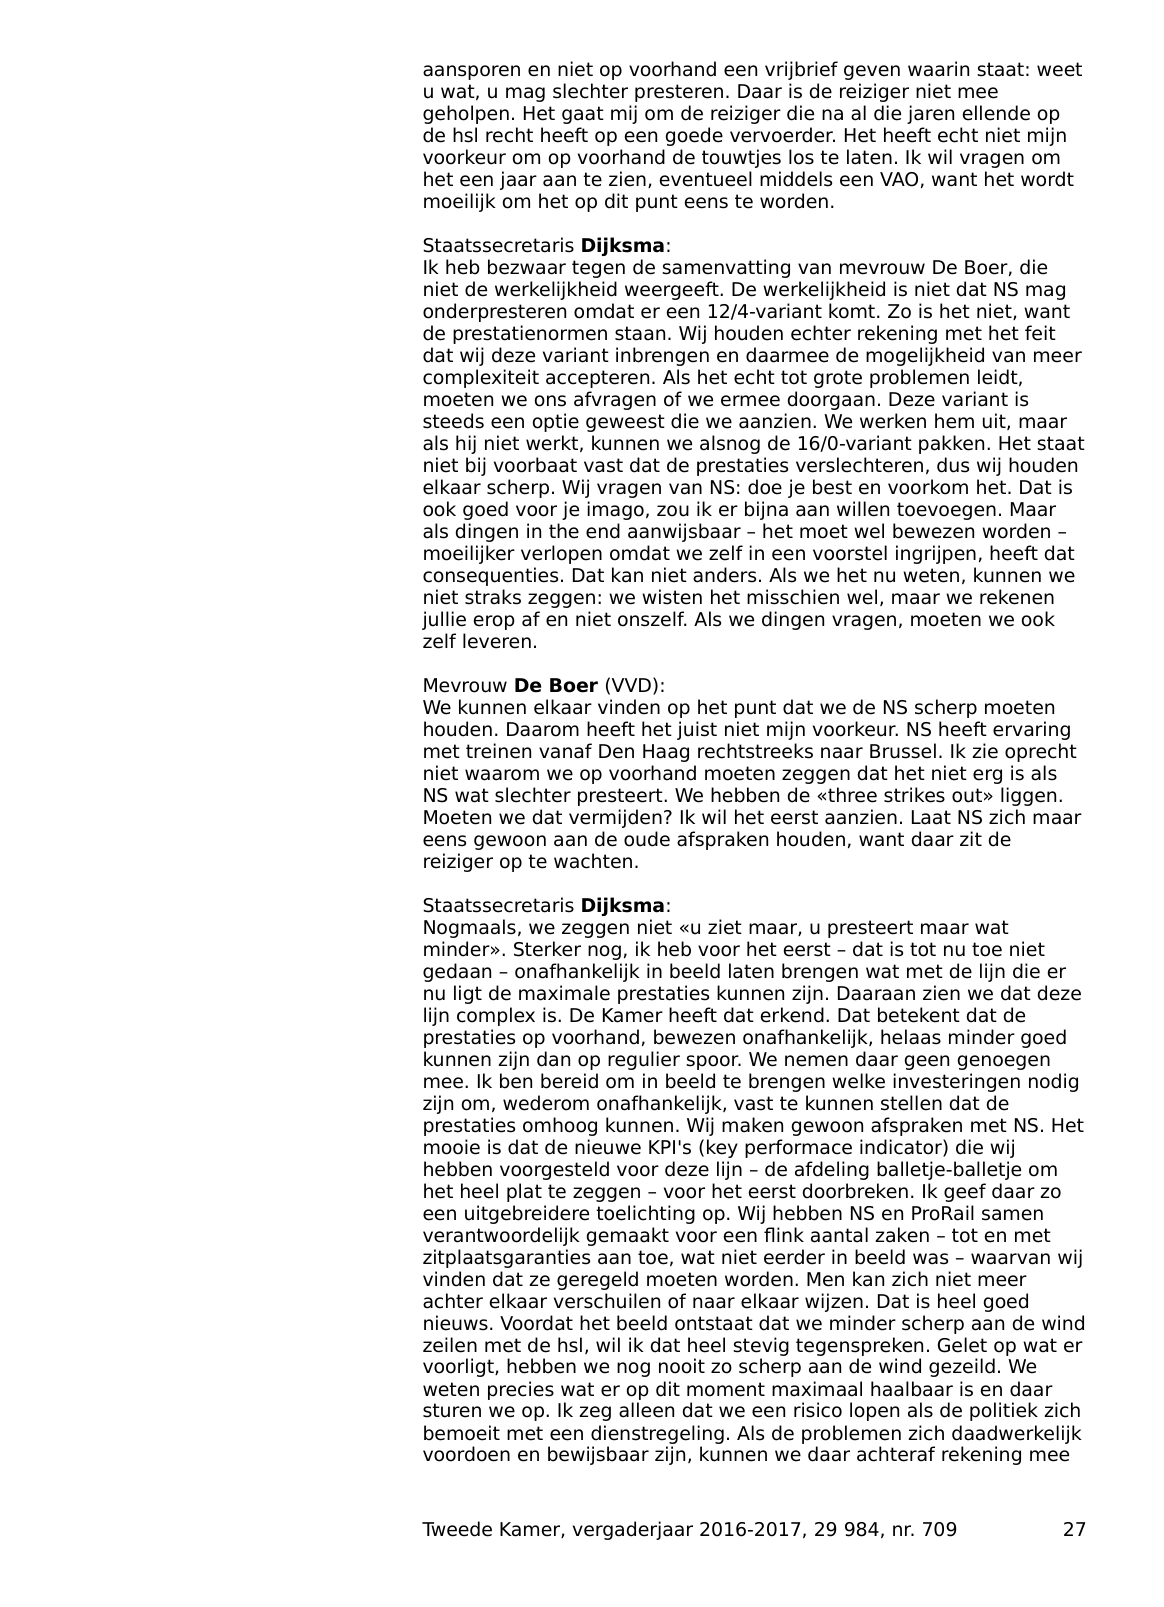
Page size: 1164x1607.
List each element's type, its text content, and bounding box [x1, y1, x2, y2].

text Ik heb bezwaar tegen de samenvatting van mevrouw De Boer, die niet de werkelijkheid weergeeft. De werkelijkheid is niet dat NS mag onderpresteren omdat er een 12/4-variant komt. Zo is het niet, want de prestatienormen staan. Wij houden echter rekening met het feit dat wij deze variant inbrengen en daarmee de mogelijkheid van meer complexiteit accepteren. Als het echt tot grote problemen leidt, moeten we ons afvragen of we ermee doorgaan. Deze variant is steeds een optie geweest die we aanzien. We werken hem uit, maar als hij niet werkt, kunnen we alsnog de 16/0-variant pakken. Het staat niet bij voorbaat vast dat de prestaties verslechteren, dus wij houden elkaar scherp. Wij vragen van NS: doe je best en voorkom het. Dat is ook goed voor je imago, zou ik er bijna aan willen toevoegen. Maar als dingen in the end aanwijsbaar – het moet wel bewezen worden – moeilijker verlopen omdat we zelf in een voorstel ingrijpen, heeft dat consequenties. Dat kan niet anders. Als we het nu weten, kunnen we niet straks zeggen: we wisten het misschien wel, maar we rekenen jullie erop af en niet onszelf. Als we dingen vragen, moeten we ook zelf leveren. [422, 257, 1087, 653]
text Nogmaals, we zeggen niet «u ziet maar, u presteert maar wat minder». Sterker nog, ik heb voor het eerst – dat is tot nu toe niet gedaan – onafhankelijk in beeld laten brengen wat met de lijn die er nu ligt de maximale prestaties kunnen zijn. Daaraan zien we dat deze lijn complex is. De Kamer heeft dat erkend. Dat betekent dat de prestaties op voorhand, bewezen onafhankelijk, helaas minder goed kunnen zijn dan op regulier spoor. We nemen daar geen genoegen mee. Ik ben bereid om in beeld te brengen welke investeringen nodig zijn om, wederom onafhankelijk, vast te kunnen stellen dat de prestaties omhoog kunnen. Wij maken gewoon afspraken met NS. Het mooie is dat de nieuwe KPI's (key performace indicator) die wij hebben voorgesteld voor deze lijn – de afdeling balletje-balletje om het heel plat te zeggen – voor het eerst doorbreken. Ik geef daar zo een uitgebreidere toelichting op. Wij hebben NS en ProRail samen verantwoordelijk gemaakt voor een flink aantal zaken – tot en met zitplaatsgaranties aan toe, wat niet eerder in beeld was – waarvan wij vinden dat ze geregeld moeten worden. Men kan zich niet meer achter elkaar verschuilen of naar elkaar wijzen. Dat is heel goed nieuws. Voordat het beeld ontstaat dat we minder scherp aan de wind zeilen met de hsl, wil ik dat heel stevig tegenspreken. Gelet op wat er voorligt, hebben we nog nooit zo scherp aan de wind gezeild. We weten precies wat er op dit moment maximaal haalbaar is en daar sturen we op. Ik zeg alleen dat we een risico lopen als de politiek zich bemoeit met een dienstregeling. Als de problemen zich daadwerkelijk voordoen en bewijsbaar zijn, kunnen we daar achteraf rekening mee [422, 917, 1087, 1466]
text We kunnen elkaar vinden op het punt dat we de NS scherp moeten houden. Daarom heeft het juist niet mijn voorkeur. NS heeft ervaring met treinen vanaf Den Haag rechtstreeks naar Brussel. Ik zie oprecht niet waarom we op voorhand moeten zeggen dat het niet erg is als NS wat slechter presteert. We hebben de «three strikes out» liggen. Moeten we dat vermijden? Ik wil het eerst aanzien. Laat NS zich maar eens gewoon aan de oude afspraken houden, want daar zit de reiziger op te wachten. [422, 697, 1087, 873]
text Staatssecretaris Dijksma: [422, 895, 1087, 917]
text Mevrouw De Boer (VVD): [422, 675, 1087, 697]
text aansporen en niet op voorhand een vrijbrief geven waarin staat: weet u wat, u mag slechter presteren. Daar is de reiziger niet mee geholpen. Het gaat mij om de reiziger die na al die jaren ellende op de hsl recht heeft op een goede vervoerder. Het heeft echt niet mijn voorkeur om op voorhand de touwtjes los te laten. Ik wil vragen om het een jaar aan te zien, eventueel middels een VAO, want het wordt moeilijk om het op dit punt eens te worden. [422, 59, 1087, 213]
text Staatssecretaris Dijksma: [422, 235, 1087, 257]
